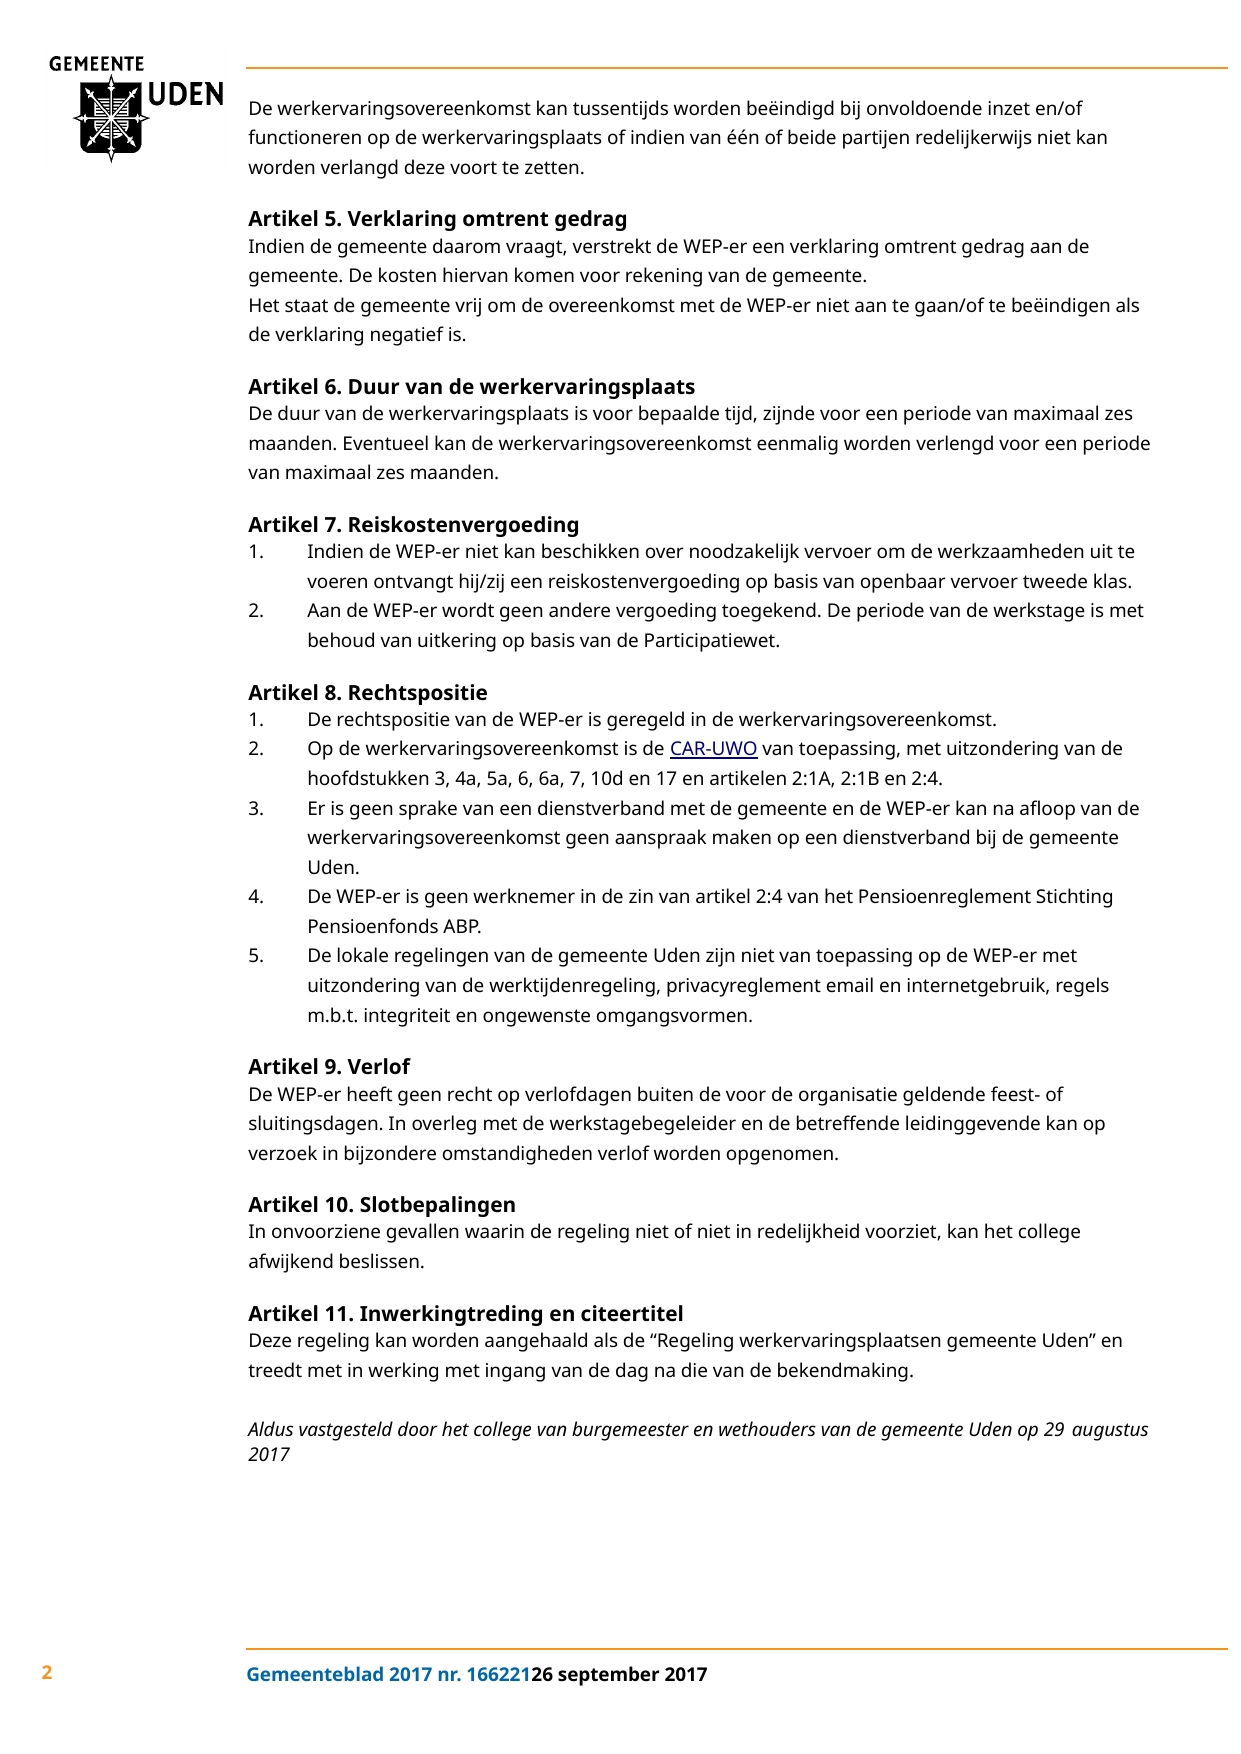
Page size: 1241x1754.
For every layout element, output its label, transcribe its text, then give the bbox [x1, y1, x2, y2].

list Aan de WEP-er wordt geen andere vergoeding toegekend. De periode van de werkstage is met behoud van uitkering op basis van de Participatiewet. [248, 598, 1152, 653]
text Artikel 7. Reiskostenvergoeding [248, 510, 1152, 538]
list De lokale regelingen van de gemeente Uden zijn niet van toepassing op de WEP-er met uitzondering van de werktijdenregeling, privacyreglement email en internetgebruik, regels m.b.t. integriteit en ongewenste omgangsvormen. [248, 943, 1152, 1028]
text In onvoorziene gevallen waarin de regeling niet of niet in redelijkheid voorziet, kan het college afwijkend beslissen. [248, 1219, 1152, 1274]
picture [41, 47, 231, 172]
text Artikel 5. Verklaring omtrent gedrag [248, 204, 1152, 233]
list Er is geen sprake van een dienstverband met de gemeente en de WEP-er kan na afloop van de werkervaringsovereenkomst geen aanspraak maken op een dienstverband bij de gemeente Uden. [248, 795, 1152, 880]
text De werkervaringsovereenkomst kan tussentijds worden beëindigd bij onvoldoende inzet en/of functioneren op de werkervaringsplaats of indien van één of beide partijen redelijkerwijs niet kan worden verlangd deze voort te zetten. [248, 95, 1152, 180]
text De WEP-er heeft geen recht op verlofdagen buiten de voor de organisatie geldende feest- of sluitingsdagen. In overleg met de werkstagebegeleider en de betreffende leidinggevende kan op verzoek in bijzondere omstandigheden verlof worden opgenomen. [248, 1081, 1152, 1166]
text De duur van de werkervaringsplaats is voor bepaalde tijd, zijnde voor een periode van maximaal zes maanden. Eventueel kan de werkervaringsovereenkomst eenmalig worden verlengd voor een periode van maximaal zes maanden. [248, 400, 1152, 485]
text Het staat de gemeente vrij om de overeenkomst met de WEP-er niet aan te gaan/of te beëindigen als de verklaring negatief is. [248, 292, 1152, 347]
text Artikel 8. Rechtspositie [248, 678, 1152, 706]
text Artikel 6. Duur van de werkervaringsplaats [248, 372, 1152, 400]
list Indien de WEP-er niet kan beschikken over noodzakelijk vervoer om de werkzaamheden uit te voeren ontvangt hij/zij een reiskostenvergoeding op basis van openbaar vervoer tweede klas. [248, 538, 1152, 594]
text Indien de gemeente daarom vraagt, verstrekt de WEP-er een verklaring omtrent gedrag aan de gemeente. De kosten hiervan komen voor rekening van de gemeente. [248, 233, 1152, 288]
text Artikel 10. Slotbepalingen [248, 1190, 1152, 1219]
list Op de werkervaringsovereenkomst is de CAR-UWO van toepassing, met uitzondering van de hoofdstukken 3, 4a, 5a, 6, 6a, 7, 10d en 17 en artikelen 2:1A, 2:1B en 2:4. [248, 736, 1152, 791]
text Artikel 11. Inwerkingtreding en citeertitel [248, 1299, 1152, 1327]
list De WEP-er is geen werknemer in de zin van artikel 2:4 van het Pensioenreglement Stichting Pensioenfonds ABP. [248, 883, 1152, 939]
list De rechtspositie van de WEP-er is geregeld in de werkervaringsovereenkomst. [248, 706, 1152, 732]
text Aldus vastgesteld door het college van burgemeester en wethouders van de gemeente Uden op 29 augustus 2017 [248, 1416, 1152, 1467]
text Artikel 9. Verlof [248, 1052, 1152, 1081]
text Deze regeling kan worden aangehaald als de “Regeling werkervaringsplaatsen gemeente Uden” en treedt met in werking met ingang van de dag na die van de bekendmaking. [248, 1327, 1152, 1382]
